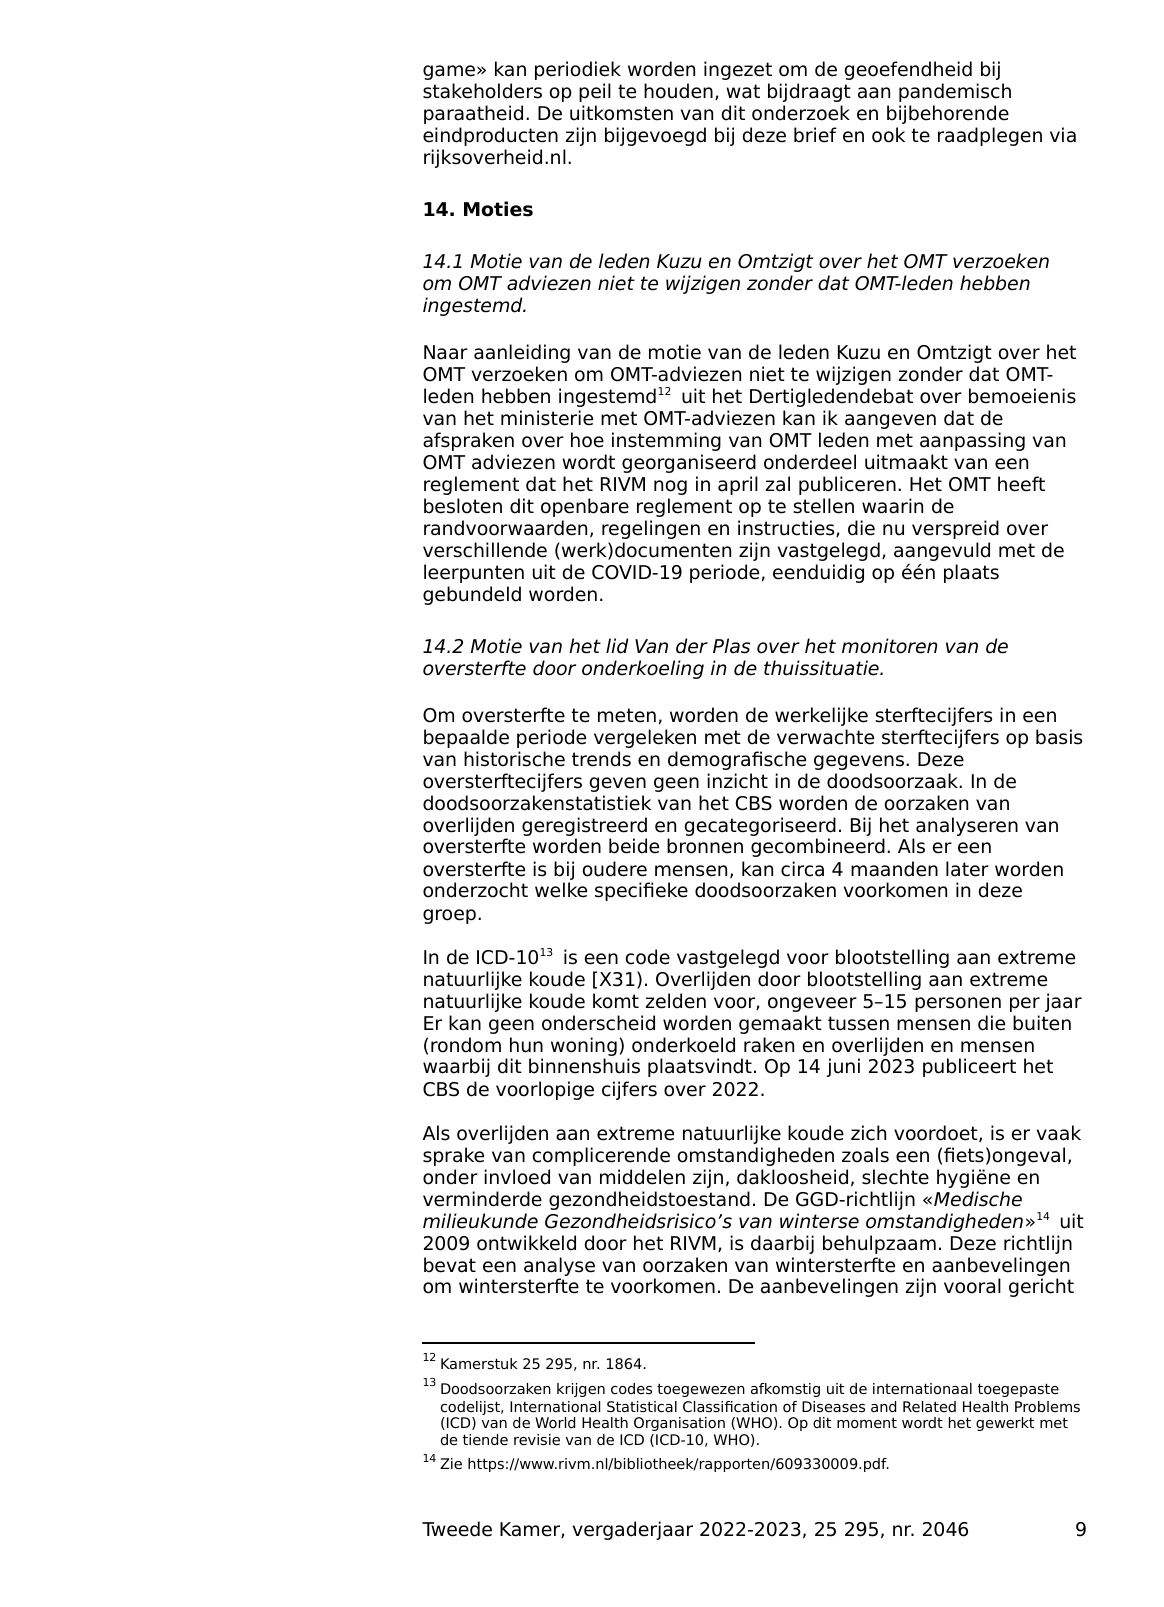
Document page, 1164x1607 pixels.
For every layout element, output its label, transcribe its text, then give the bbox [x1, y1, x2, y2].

text Als overlijden aan extreme natuurlijke koude zich voordoet, is er vaak sprake van complicerende omstandigheden zoals een (fiets)ongeval, onder invloed van middelen zijn, dakloosheid, slechte hygiëne en verminderde gezondheidstoestand. De GGD-richtlijn «Medische milieukunde Gezondheidsrisico’s van winterse omstandigheden» uit 2009 ontwikkeld door het RIVM, is daarbij behulpzaam. Deze richtlijn bevat een analyse van oorzaken van wintersterfte en aanbevelingen om wintersterfte te voorkomen. De aanbevelingen zijn vooral gericht [422, 1123, 1087, 1298]
text Doodsoorzaken krijgen codes toegewezen afkomstig uit de internationaal toegepaste codelijst, International Statistical Classification of Diseases and Related Health Problems (ICD) van de World Health Organisation (WHO). Op dit moment wordt het gewerkt met de tiende revisie van de ICD (ICD-10, WHO). [422, 1377, 1087, 1449]
subtitle 14. Moties [422, 199, 1087, 221]
text Naar aanleiding van de motie van de leden Kuzu en Omtzigt over het OMT verzoeken om OMT-adviezen niet te wijzigen zonder dat OMT-leden hebben ingestemd uit het Dertigledendebat over bemoeienis van het ministerie met OMT-adviezen kan ik aangeven dat de afspraken over hoe instemming van OMT leden met aanpassing van OMT adviezen wordt georganiseerd onderdeel uitmaakt van een reglement dat het RIVM nog in april zal publiceren. Het OMT heeft besloten dit openbare reglement op te stellen waarin de randvoorwaarden, regelingen en instructies, die nu verspreid over verschillende (werk)documenten zijn vastgelegd, aangevuld met de leerpunten uit de COVID-19 periode, eenduidig op één plaats gebundeld worden. [422, 342, 1087, 606]
subtitle 14.2 Motie van het lid Van der Plas over het monitoren van de oversterfte door onderkoeling in de thuissituatie. [422, 636, 1087, 679]
text Om oversterfte te meten, worden de werkelijke sterftecijfers in een bepaalde periode vergeleken met de verwachte sterftecijfers op basis van historische trends en demografische gegevens. Deze oversterftecijfers geven geen inzicht in de doodsoorzaak. In de doodsoorzakenstatistiek van het CBS worden de oorzaken van overlijden geregistreerd en gecategoriseerd. Bij het analyseren van oversterfte worden beide bronnen gecombineerd. Als er een oversterfte is bij oudere mensen, kan circa 4 maanden later worden onderzocht welke specifieke doodsoorzaken voorkomen in deze groep. [422, 704, 1087, 924]
subtitle 14.1 Motie van de leden Kuzu en Omtzigt over het OMT verzoeken om OMT adviezen niet te wijzigen zonder dat OMT-leden hebben ingestemd. [422, 251, 1087, 317]
text Kamerstuk 25 295, nr. 1864. [422, 1352, 1087, 1374]
text game» kan periodiek worden ingezet om de geoefendheid bij stakeholders op peil te houden, wat bijdraagt aan pandemisch paraatheid. De uitkomsten van dit onderzoek en bijbehorende eindproducten zijn bijgevoegd bij deze brief en ook te raadplegen via rijksoverheid.nl. [422, 59, 1087, 169]
text Zie https://www.rivm.nl/bibliotheek/rapporten/609330009.pdf. [422, 1452, 1087, 1474]
text In de ICD-10 is een code vastgelegd voor blootstelling aan extreme natuurlijke koude [X31). Overlijden door blootstelling aan extreme natuurlijke koude komt zelden voor, ongeveer 5–15 personen per jaar Er kan geen onderscheid worden gemaakt tussen mensen die buiten (rondom hun woning) onderkoeld raken en overlijden en mensen waarbij dit binnenshuis plaatsvindt. Op 14 juni 2023 publiceert het CBS de voorlopige cijfers over 2022. [422, 947, 1087, 1100]
